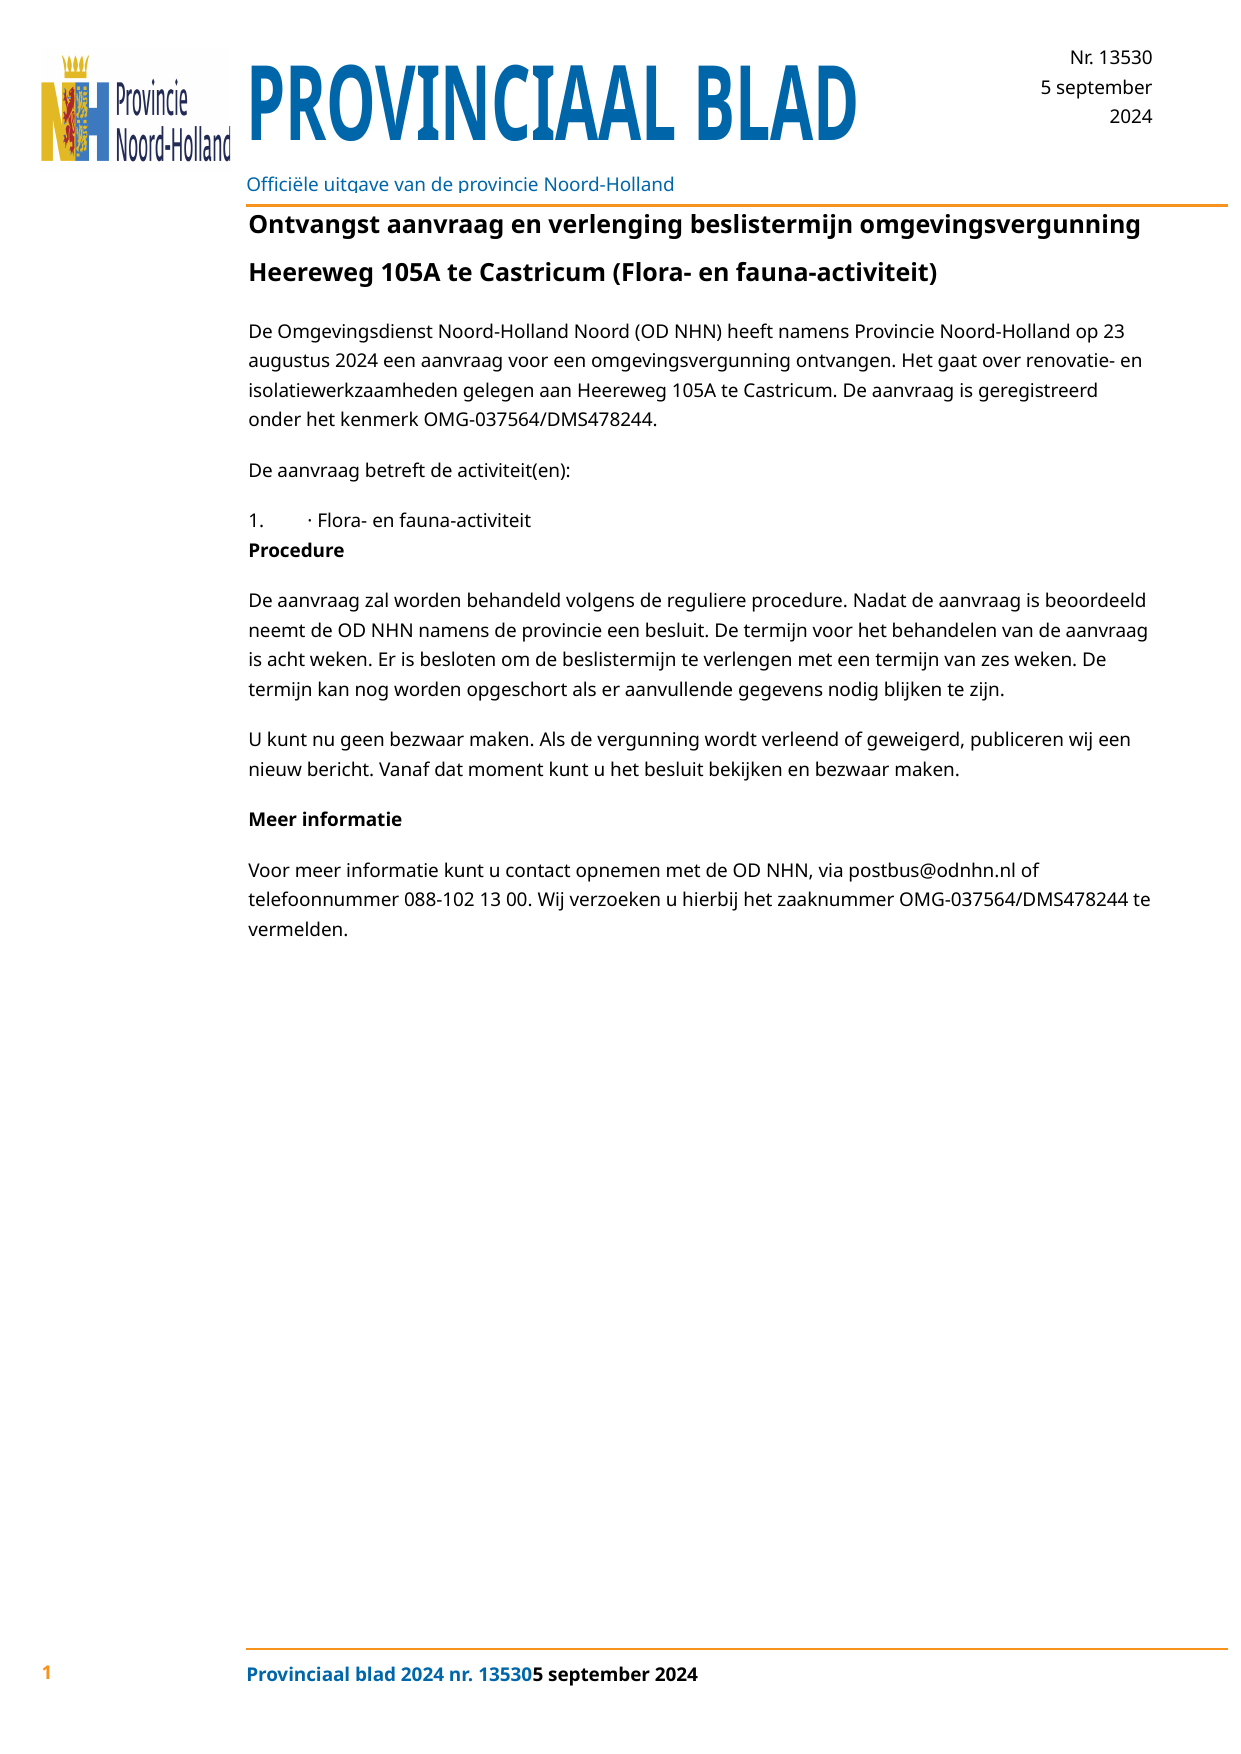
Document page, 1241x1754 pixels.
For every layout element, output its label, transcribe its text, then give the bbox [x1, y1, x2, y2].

picture [41, 47, 231, 172]
text De Omgevingsdienst Noord-Holland Noord (OD NHN) heeft namens Provincie Noord-Holland op 23 augustus 2024 een aanvraag voor een omgevingsvergunning ontvangen. Het gaat over renovatie- en isolatiewerkzaamheden gelegen aan Heereweg 105A te Castricum. De aanvraag is geregistreerd onder het kenmerk OMG-037564/DMS478244. [248, 318, 1152, 432]
text De aanvraag zal worden behandeld volgens de reguliere procedure. Nadat de aanvraag is beoordeeld neemt de OD NHN namens de provincie een besluit. De termijn voor het behandelen van de aanvraag is acht weken. Er is besloten om de beslistermijn te verlengen met een termijn van zes weken. De termijn kan nog worden opgeschort als er aanvullende gegevens nodig blijken te zijn. [248, 587, 1152, 702]
text De aanvraag betreft de activiteit(en): [248, 457, 1152, 483]
text Voor meer informatie kunt u contact opnemen met de OD NHN, via postbus@odnhn.nl of telefoonnummer 088-102 13 00. Wij verzoeken u hierbij het zaaknummer OMG-037564/DMS478244 te vermelden. [248, 857, 1152, 942]
text Ontvangst aanvraag en verlenging beslistermijn omgevingsvergunning Heereweg 105A te Castricum (Flora- en fauna-activiteit) [248, 207, 1152, 288]
text Procedure [248, 537, 1152, 563]
text Meer informatie [248, 807, 1152, 832]
list · Flora- en fauna-activiteit [248, 507, 1152, 533]
text U kunt nu geen bezwaar maken. Als de vergunning wordt verleend of geweigerd, publiceren wij een nieuw bericht. Vanaf dat moment kunt u het besluit bekijken en bezwaar maken. [248, 727, 1152, 782]
